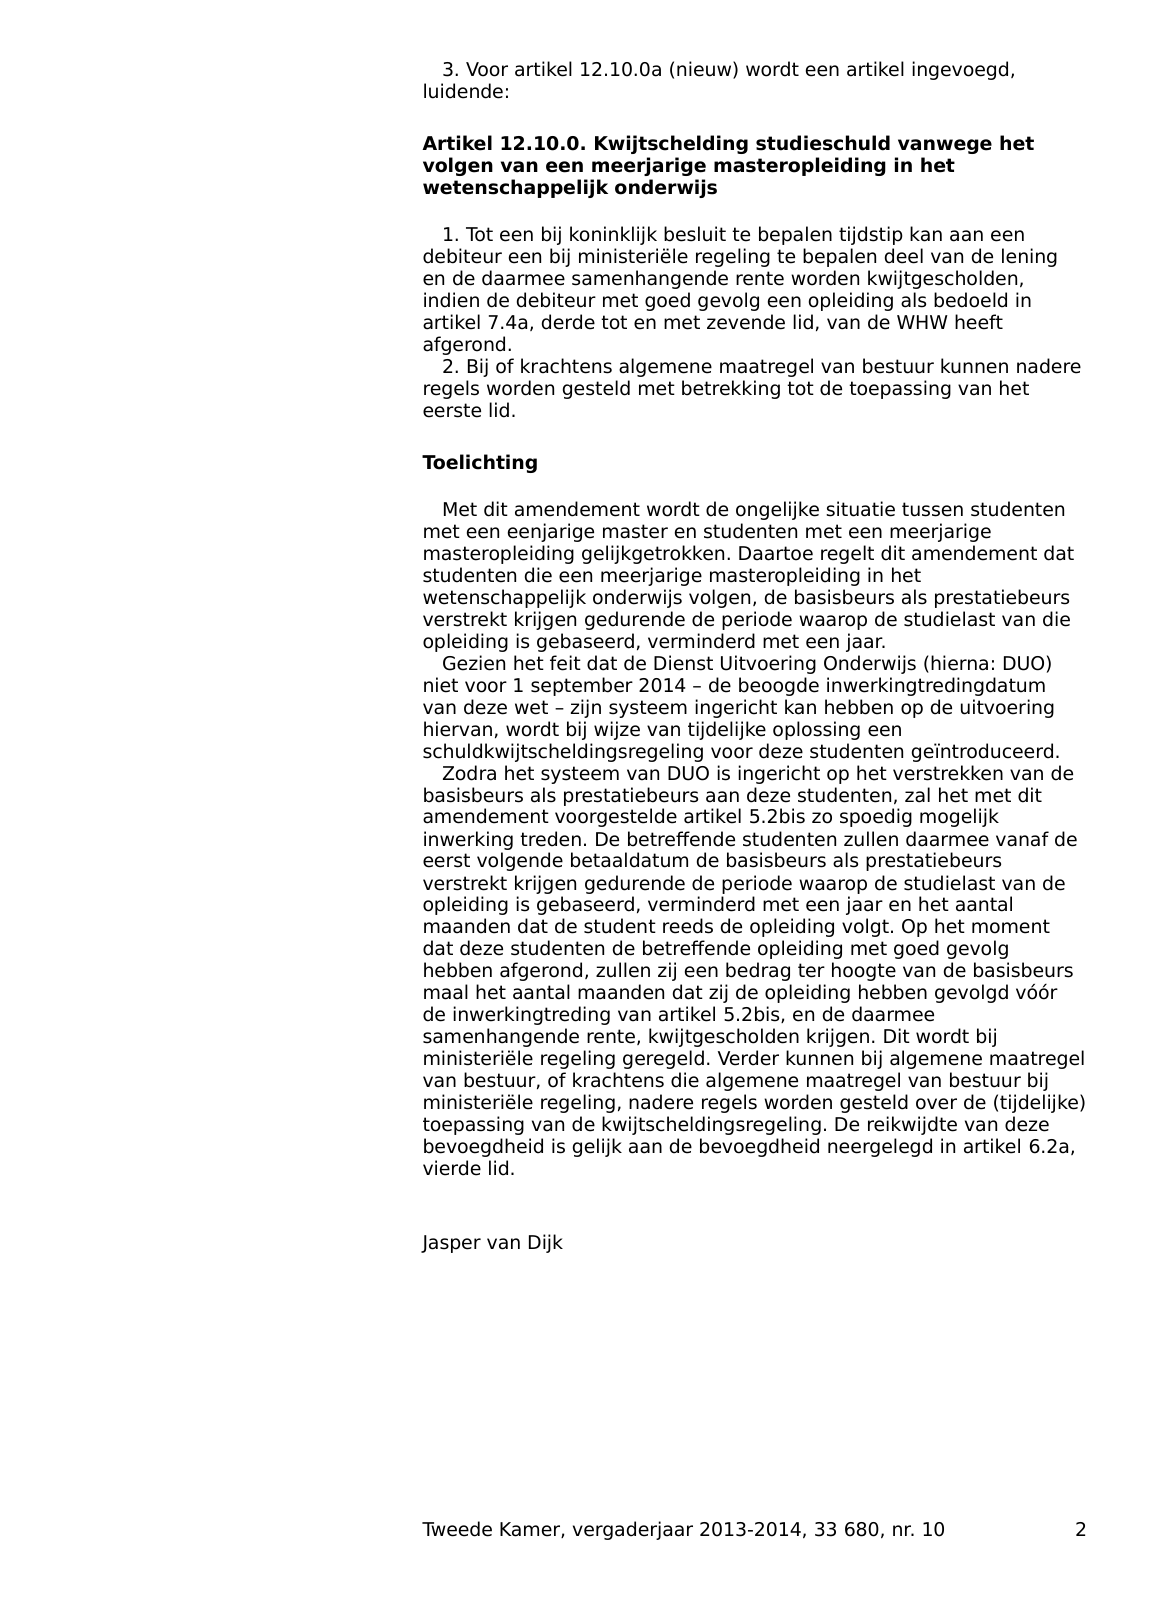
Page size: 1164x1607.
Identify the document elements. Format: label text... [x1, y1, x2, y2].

text Gezien het feit dat de Dienst Uitvoering Onderwijs (hierna: DUO) niet voor 1 september 2014 – de beoogde inwerkingtredingdatum van deze wet – zijn systeem ingericht kan hebben op de uitvoering hiervan, wordt bij wijze van tijdelijke oplossing een schuldkwijtscheldingsregeling voor deze studenten geïntroduceerd. [422, 653, 1087, 762]
subtitle Toelichting [422, 452, 1087, 474]
text Zodra het systeem van DUO is ingericht op het verstrekken van de basisbeurs als prestatiebeurs aan deze studenten, zal het met dit amendement voorgestelde artikel 5.2bis zo spoedig mogelijk inwerking treden. De betreffende studenten zullen daarmee vanaf de eerst volgende betaaldatum de basisbeurs als prestatiebeurs verstrekt krijgen gedurende de periode waarop de studielast van de opleiding is gebaseerd, verminderd met een jaar en het aantal maanden dat de student reeds de opleiding volgt. Op het moment dat deze studenten de betreffende opleiding met goed gevolg hebben afgerond, zullen zij een bedrag ter hoogte van de basisbeurs maal het aantal maanden dat zij de opleiding hebben gevolgd vóór de inwerkingtreding van artikel 5.2bis, en de daarmee samenhangende rente, kwijtgescholden krijgen. Dit wordt bij ministeriële regeling geregeld. Verder kunnen bij algemene maatregel van bestuur, of krachtens die algemene maatregel van bestuur bij ministeriële regeling, nadere regels worden gesteld over de (tijdelijke) toepassing van de kwijtscheldingsregeling. De reikwijdte van deze bevoegdheid is gelijk aan de bevoegdheid neergelegd in artikel 6.2a, vierde lid. [422, 762, 1087, 1180]
text 2. Bij of krachtens algemene maatregel van bestuur kunnen nadere regels worden gesteld met betrekking tot de toepassing van het eerste lid. [422, 356, 1087, 422]
subtitle Artikel 12.10.0. Kwijtschelding studieschuld vanwege het volgen van een meerjarige masteropleiding in het wetenschappelijk onderwijs [422, 133, 1087, 199]
text 1. Tot een bij koninklijk besluit te bepalen tijdstip kan aan een debiteur een bij ministeriële regeling te bepalen deel van de lening en de daarmee samenhangende rente worden kwijtgescholden, indien de debiteur met goed gevolg een opleiding als bedoeld in artikel 7.4a, derde tot en met zevende lid, van de WHW heeft afgerond. [422, 224, 1087, 356]
text 3. Voor artikel 12.10.0a (nieuw) wordt een artikel ingevoegd, luidende: [422, 59, 1087, 103]
text Met dit amendement wordt de ongelijke situatie tussen studenten met een eenjarige master en studenten met een meerjarige masteropleiding gelijkgetrokken. Daartoe regelt dit amendement dat studenten die een meerjarige masteropleiding in het wetenschappelijk onderwijs volgen, de basisbeurs als prestatiebeurs verstrekt krijgen gedurende de periode waarop de studielast van die opleiding is gebaseerd, verminderd met een jaar. [422, 499, 1087, 653]
text Jasper van Dijk [422, 1210, 1087, 1254]
